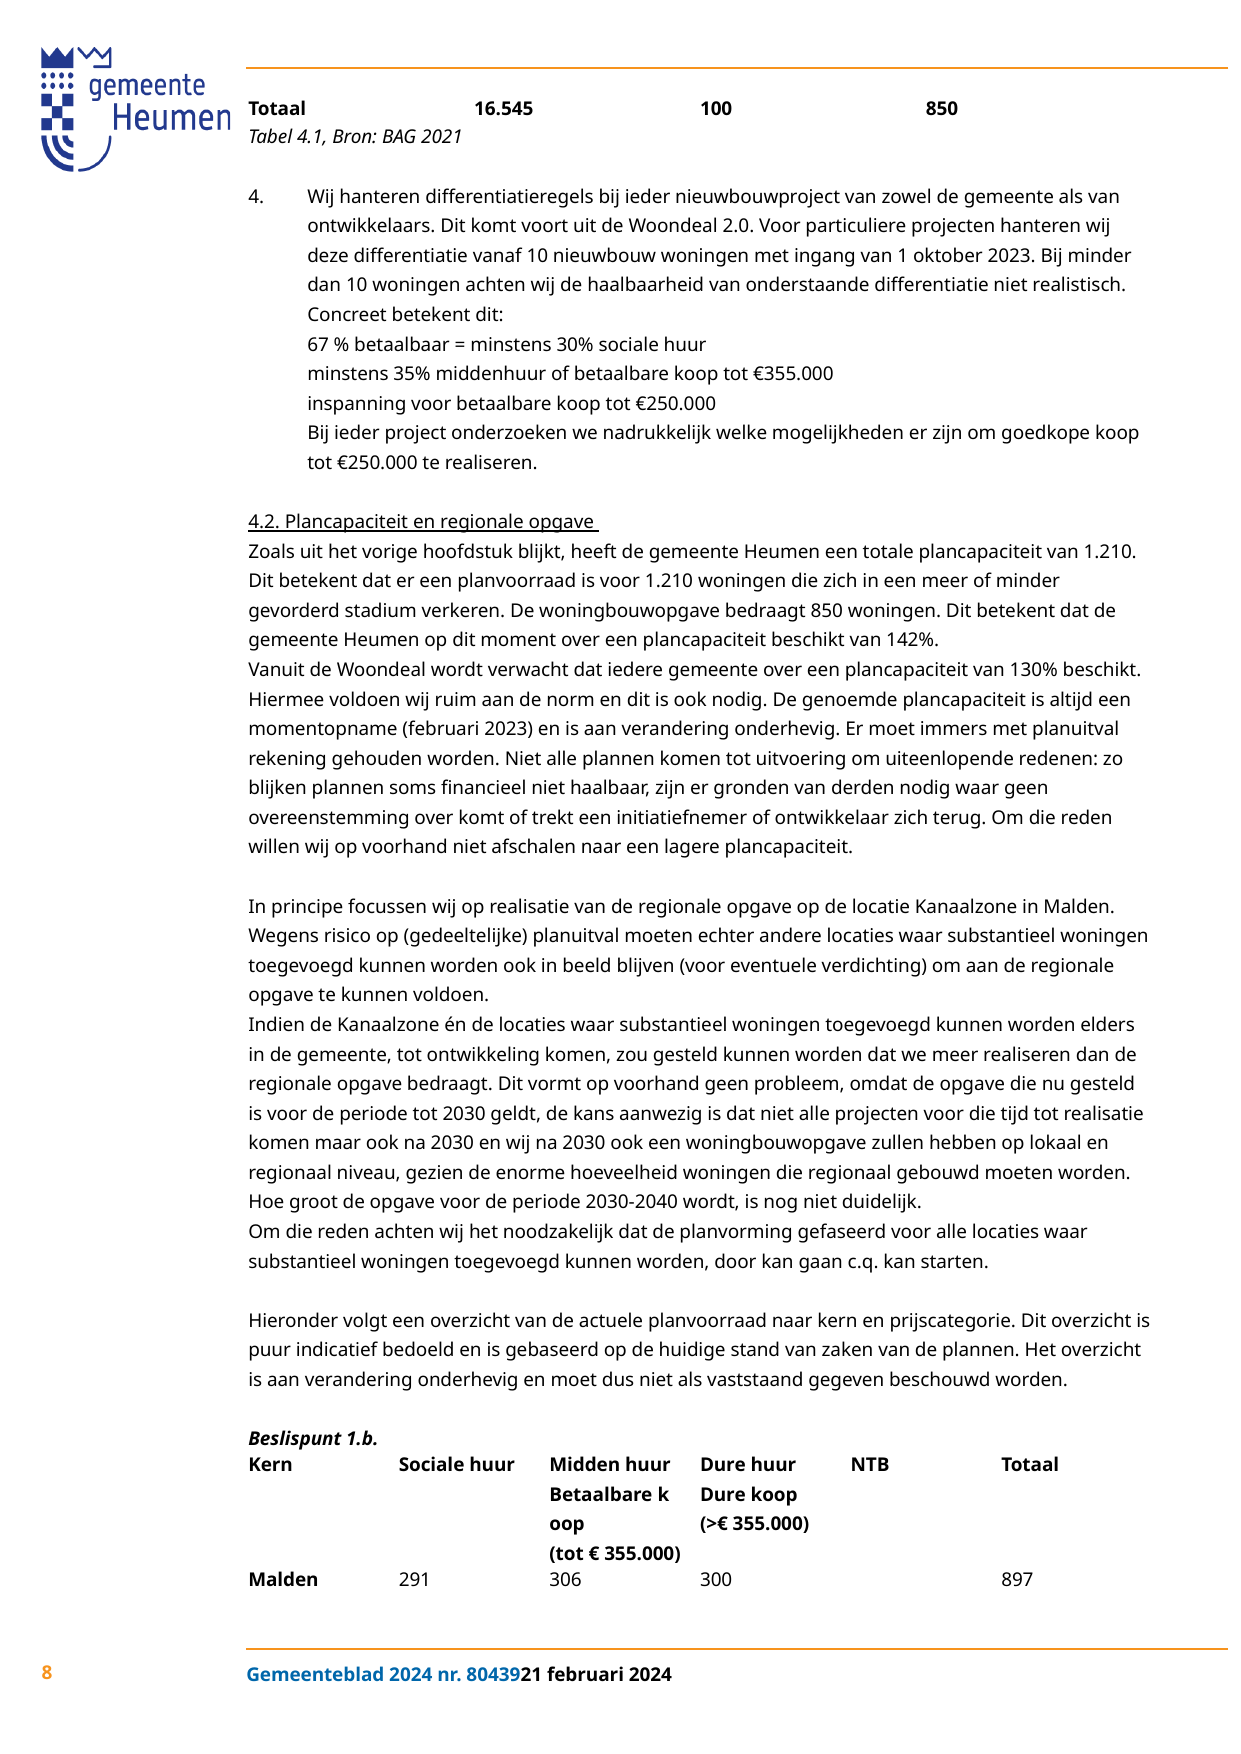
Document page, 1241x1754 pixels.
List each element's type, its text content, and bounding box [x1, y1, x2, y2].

table_cell 291 [399, 1566, 549, 1591]
table_cell 300 [700, 1566, 850, 1591]
table_header Totaal [1001, 1451, 1152, 1566]
text 4.2. Plancapaciteit en regionale opgave [248, 508, 1152, 534]
list Bij ieder project onderzoeken we nadrukkelijk welke mogelijkheden er zijn om goedkope koop tot €250.000 te realiseren. [248, 419, 1152, 475]
table_cell Malden [248, 1566, 398, 1591]
table_cell 100 [700, 95, 926, 121]
table_cell 16.545 [474, 95, 700, 121]
list minstens 35% middenhuur of betaalbare koop tot €355.000 [248, 360, 1152, 386]
table_cell [850, 1566, 1001, 1591]
list Wij hanteren differentiatieregels bij ieder nieuwbouwproject van zowel de gemeente als van ontwikkelaars. Dit komt voort uit de Woondeal 2.0. Voor particuliere projecten hanteren wij deze differentiatie vanaf 10 nieuwbouw woningen met ingang van 1 oktober 2023. Bij minder dan 10 woningen achten wij de haalbaarheid van onderstaande differentiatie niet realistisch. Concreet betekent dit: [248, 183, 1152, 327]
text Om die reden achten wij het noodzakelijk dat de planvorming gefaseerd voor alle locaties waar substantieel woningen toegevoegd kunnen worden, door kan gaan c.q. kan starten. [248, 1218, 1152, 1274]
table_cell 850 [926, 95, 1152, 121]
table_cell 306 [549, 1566, 700, 1591]
text Vanuit de Woondeal wordt verwacht dat iedere gemeente over een plancapaciteit van 130% beschikt. Hiermee voldoen wij ruim aan de norm en dit is ook nodig. De genoemde plancapaciteit is altijd een momentopname (februari 2023) en is aan verandering onderhevig. Er moet immers met planuitval rekening gehouden worden. Niet alle plannen komen tot uitvoering om uiteenlopende redenen: zo blijken plannen soms financieel niet haalbaar, zijn er gronden van derden nodig waar geen overeenstemming over komt of trekt een initiatiefnemer of ontwikkelaar zich terug. Om die reden willen wij op voorhand niet afschalen naar een lagere plancapaciteit. [248, 656, 1152, 859]
picture [41, 47, 231, 172]
text Indien de Kanaalzone én de locaties waar substantieel woningen toegevoegd kunnen worden elders in de gemeente, tot ontwikkeling komen, zou gesteld kunnen worden dat we meer realiseren dan de regionale opgave bedraagt. Dit vormt op voorhand geen probleem, omdat de opgave die nu gesteld is voor de periode tot 2030 geldt, de kans aanwezig is dat niet alle projecten voor die tijd tot realisatie komen maar ook na 2030 en wij na 2030 ook een woningbouwopgave zullen hebben op lokaal en regionaal niveau, gezien de enorme hoeveelheid woningen die regionaal gebouwd moeten worden. Hoe groot de opgave voor de periode 2030-2040 wordt, is nog niet duidelijk. [248, 1011, 1152, 1214]
table_header Dure huur Dure koop (>€ 355.000) [700, 1451, 850, 1566]
text In principe focussen wij op realisatie van de regionale opgave op de locatie Kanaalzone in Malden. Wegens risico op (gedeeltelijke) planuitval moeten echter andere locaties waar substantieel woningen toegevoegd kunnen worden ook in beeld blijven (voor eventuele verdichting) om aan de regionale opgave te kunnen voldoen. [248, 893, 1152, 1007]
text Beslispunt 1.b. [248, 1425, 1152, 1451]
table_cell 897 [1001, 1566, 1152, 1591]
table_cell Totaal [248, 95, 474, 121]
table_header Midden huur Betaalbare k oop (tot € 355.000) [549, 1451, 700, 1566]
table_header Kern [248, 1451, 398, 1566]
table_header Sociale huur [399, 1451, 549, 1566]
list 67 % betaalbaar = minstens 30% sociale huur [248, 331, 1152, 357]
list inspanning voor betaalbare koop tot €250.000 [248, 390, 1152, 416]
text Hieronder volgt een overzicht van de actuele planvoorraad naar kern en prijscategorie. Dit overzicht is puur indicatief bedoeld en is gebaseerd op de huidige stand van zaken van de plannen. Het overzicht is aan verandering onderhevig en moet dus niet als vaststaand gegeven beschouwd worden. [248, 1307, 1152, 1392]
text Zoals uit het vorige hoofdstuk blijkt, heeft de gemeente Heumen een totale plancapaciteit van 1.210. Dit betekent dat er een planvoorraad is voor 1.210 woningen die zich in een meer of minder gevorderd stadium verkeren. De woningbouwopgave bedraagt 850 woningen. Dit betekent dat de gemeente Heumen op dit moment over een plancapaciteit beschikt van 142%. [248, 538, 1152, 652]
table_header NTB [850, 1451, 1001, 1566]
text Tabel 4.1, Bron: BAG 2021 [248, 124, 1152, 149]
